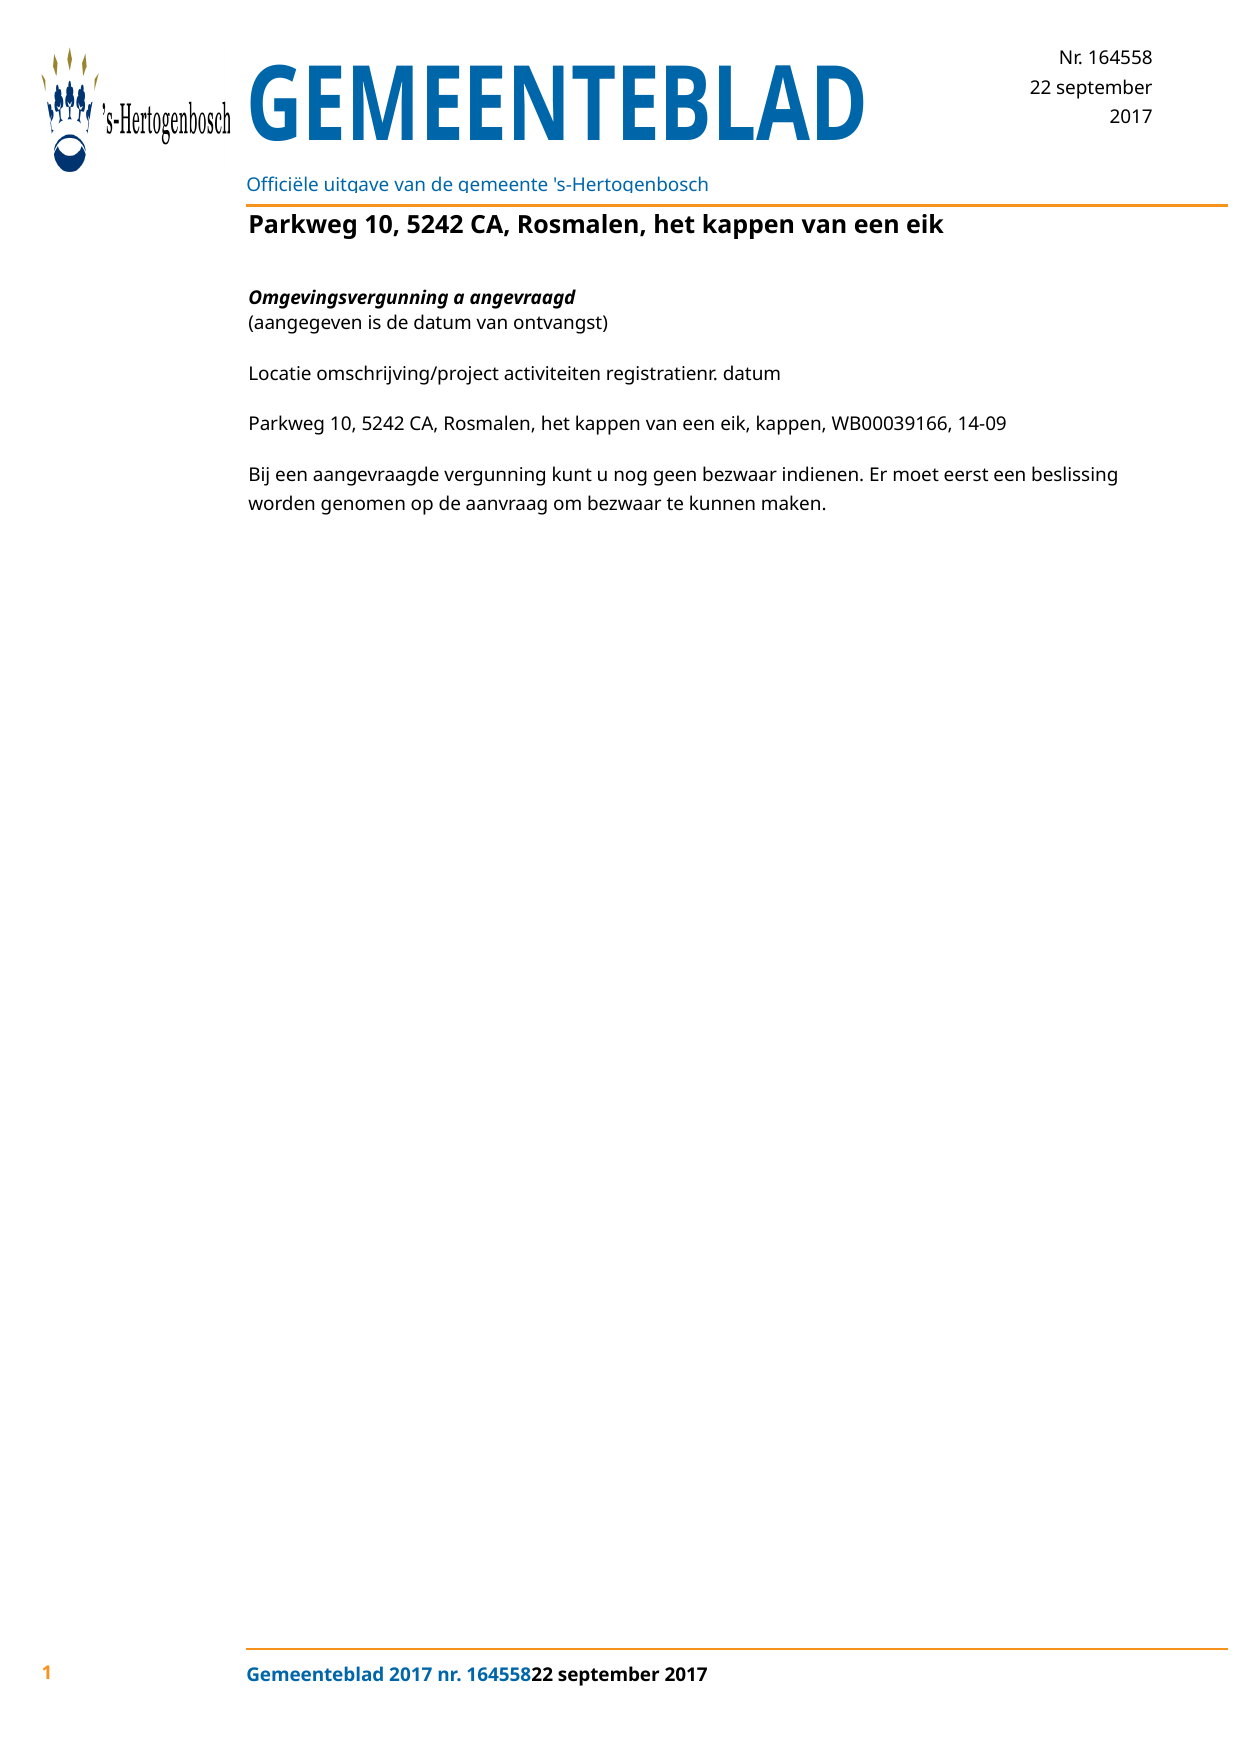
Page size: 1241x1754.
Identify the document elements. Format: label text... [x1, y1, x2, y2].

picture [41, 47, 231, 172]
text Omgevingsvergunning a angevraagd [248, 284, 1152, 309]
text Parkweg 10, 5242 CA, Rosmalen, het kappen van een eik, kappen, WB00039166, 14-09 [248, 410, 1152, 436]
text Bij een aangevraagde vergunning kunt u nog geen bezwaar indienen. Er moet eerst een beslissing worden genomen op de aanvraag om bezwaar te kunnen maken. [248, 461, 1152, 516]
text Parkweg 10, 5242 CA, Rosmalen, het kappen van een eik [248, 207, 1152, 241]
text (aangegeven is de datum van ontvangst) [248, 309, 1152, 335]
text Locatie omschrijving/project activiteiten registratienr. datum [248, 360, 1152, 386]
